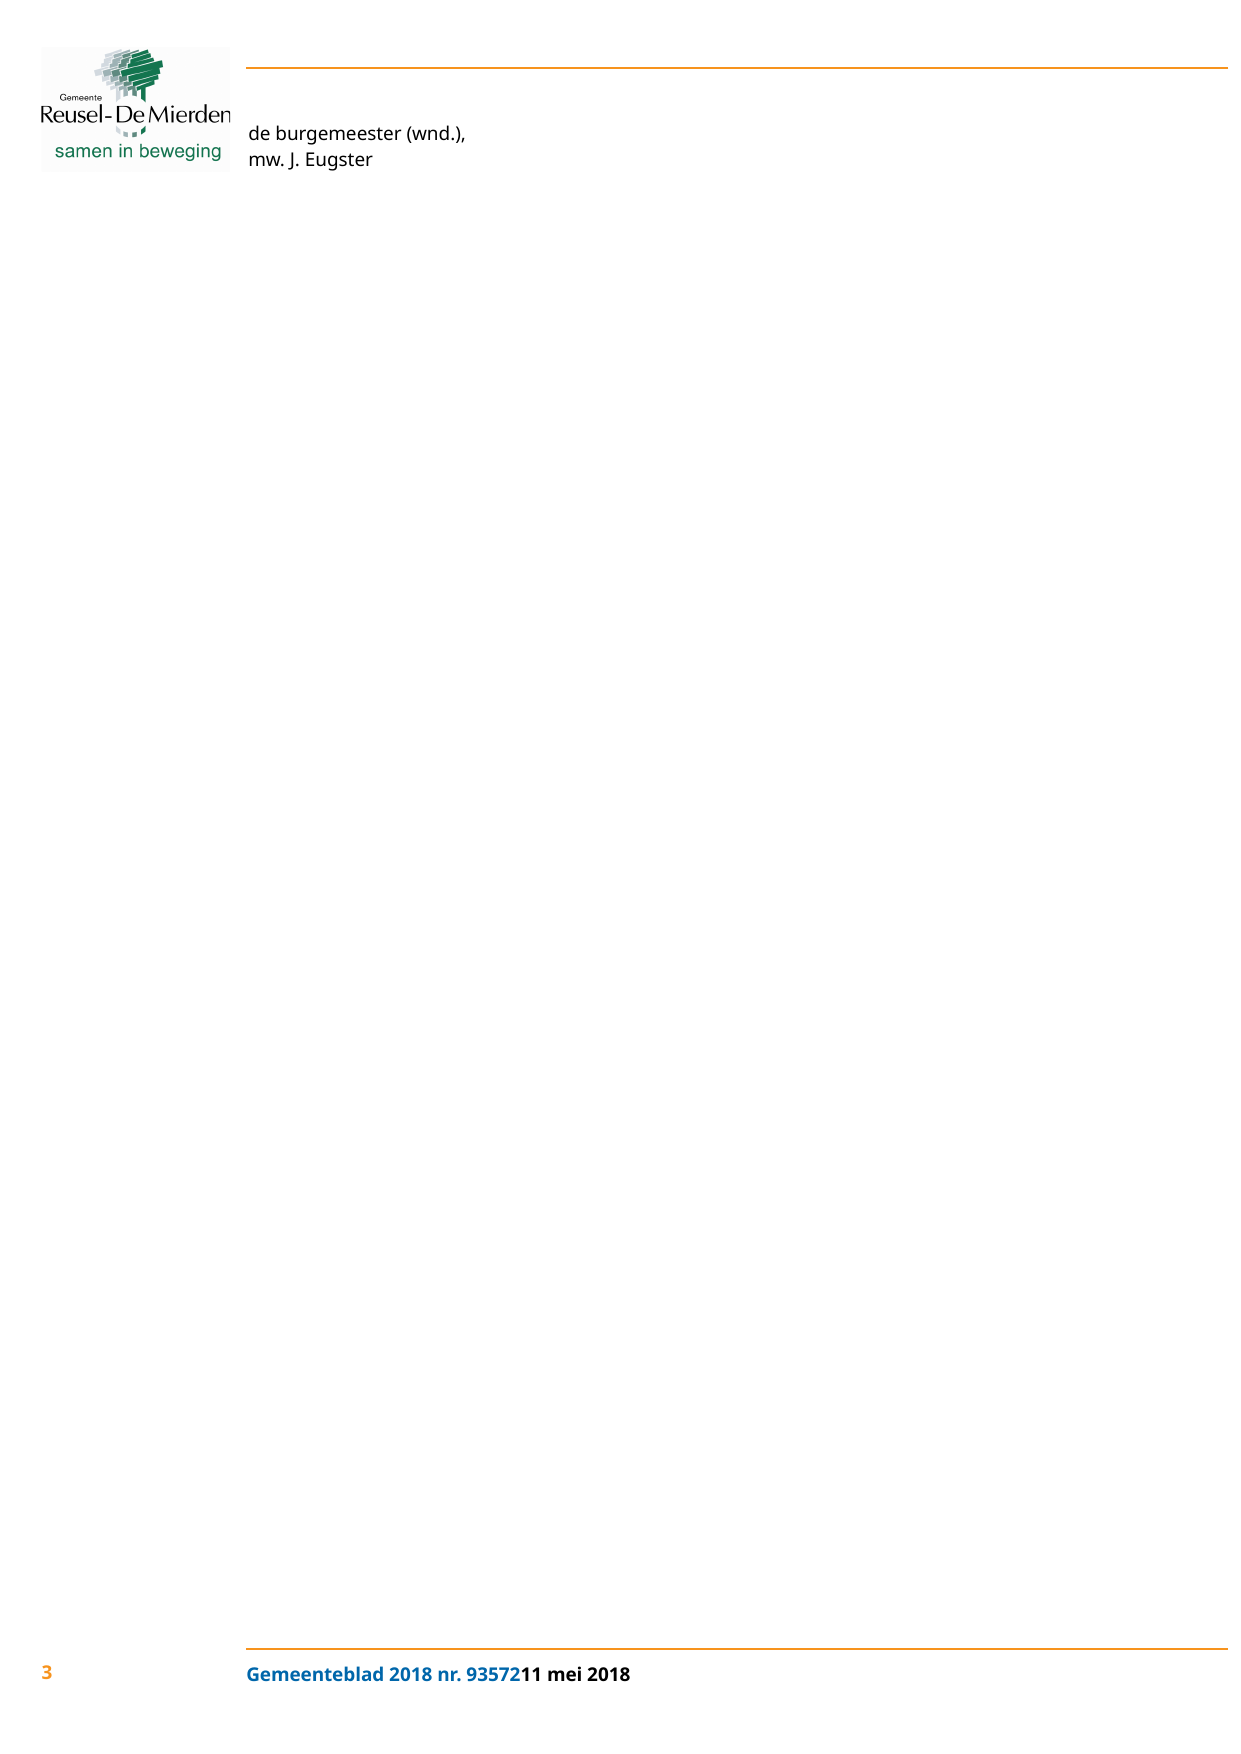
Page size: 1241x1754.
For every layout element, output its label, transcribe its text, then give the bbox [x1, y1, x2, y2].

picture [41, 47, 231, 172]
text de burgemeester (wnd.), [248, 121, 1152, 146]
text mw. J. Eugster [248, 146, 1152, 172]
